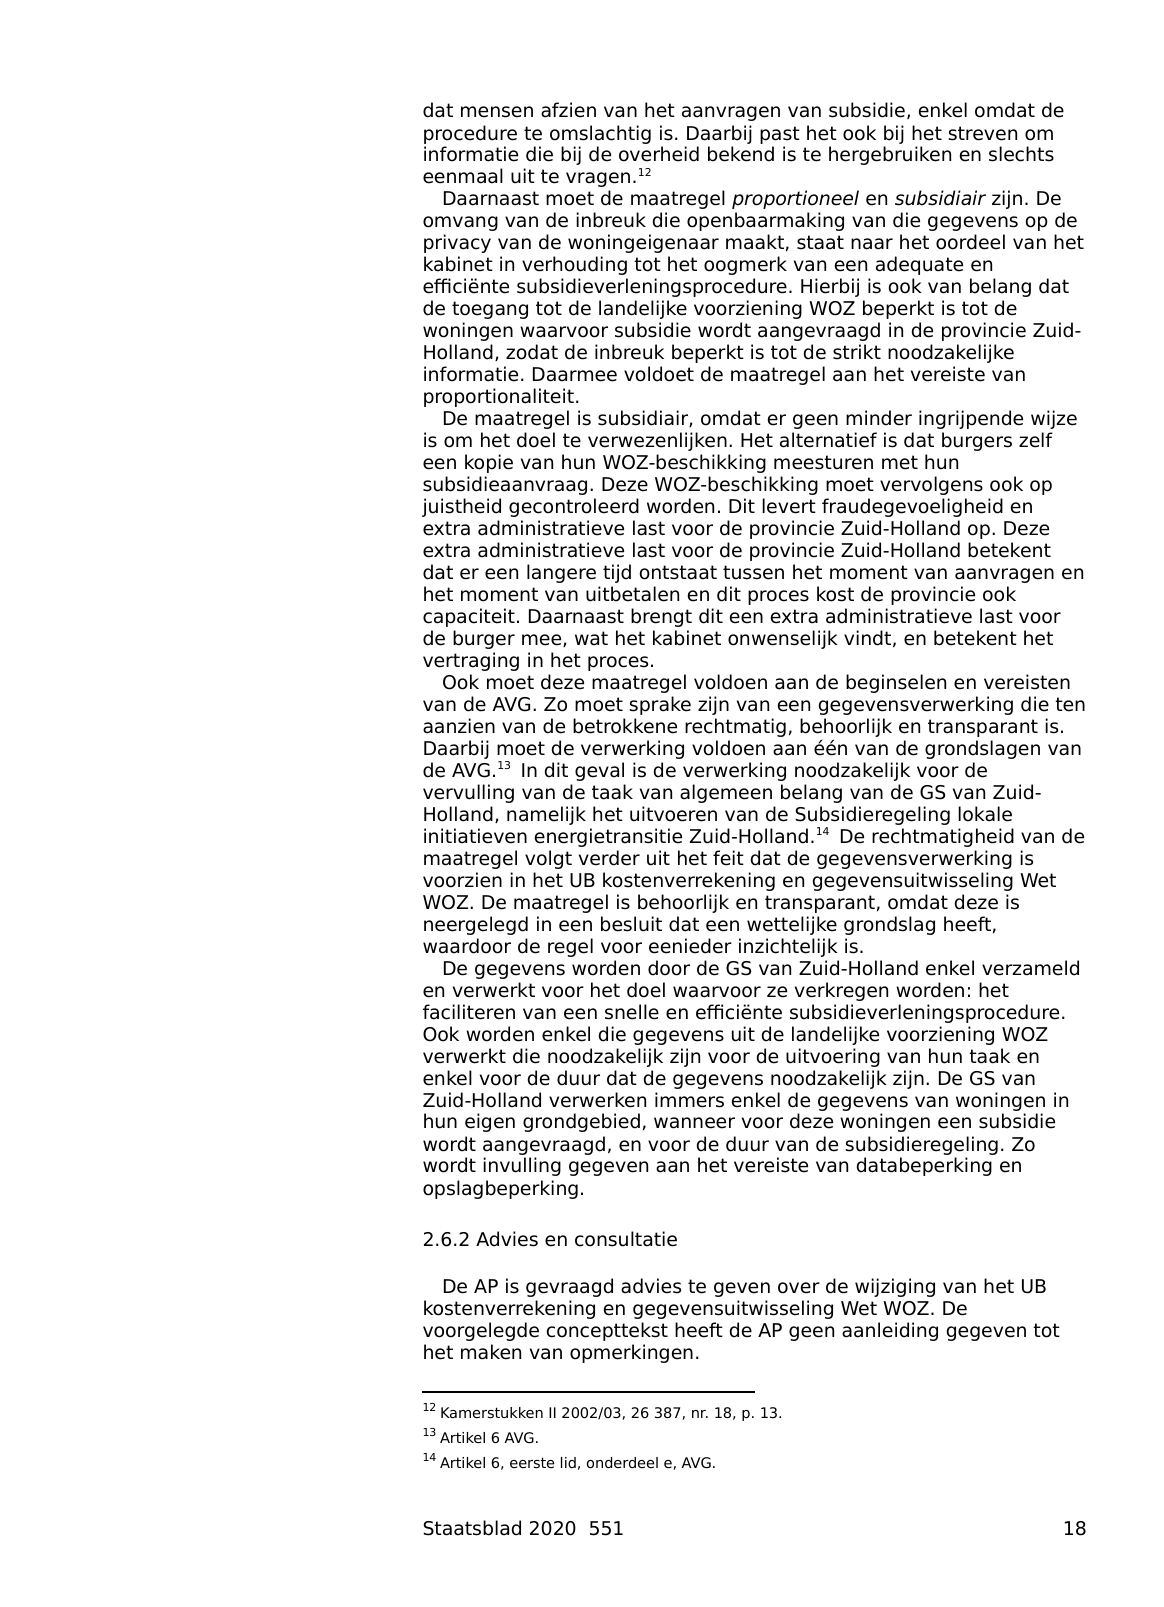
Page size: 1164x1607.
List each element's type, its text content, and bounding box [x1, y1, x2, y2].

text Artikel 6, eerste lid, onderdeel e, AVG. [422, 1451, 1087, 1473]
text De AP is gevraagd advies te geven over de wijziging van het UB kostenverrekening en gegevensuitwisseling Wet WOZ. De voorgelegde concepttekst heeft de AP geen aanleiding gegeven tot het maken van opmerkingen. [422, 1276, 1087, 1364]
subtitle 2.6.2 Advies en consultatie [422, 1229, 1087, 1251]
text dat mensen afzien van het aanvragen van subsidie, enkel omdat de procedure te omslachtig is. Daarbij past het ook bij het streven om informatie die bij de overheid bekend is te hergebruiken en slechts eenmaal uit te vragen. [422, 100, 1087, 188]
text Daarnaast moet de maatregel proportioneel en subsidiair zijn. De omvang van de inbreuk die openbaarmaking van die gegevens op de privacy van de woningeigenaar maakt, staat naar het oordeel van het kabinet in verhouding tot het oogmerk van een adequate en efficiënte subsidieverleningsprocedure. Hierbij is ook van belang dat de toegang tot de landelijke voorziening WOZ beperkt is tot de woningen waarvoor subsidie wordt aangevraagd in de provincie Zuid-Holland, zodat de inbreuk beperkt is tot de strikt noodzakelijke informatie. Daarmee voldoet de maatregel aan het vereiste van proportionaliteit. [422, 188, 1087, 408]
text De maatregel is subsidiair, omdat er geen minder ingrijpende wijze is om het doel te verwezenlijken. Het alternatief is dat burgers zelf een kopie van hun WOZ-beschikking meesturen met hun subsidieaanvraag. Deze WOZ-beschikking moet vervolgens ook op juistheid gecontroleerd worden. Dit levert fraudegevoeligheid en extra administratieve last voor de provincie Zuid-Holland op. Deze extra administratieve last voor de provincie Zuid-Holland betekent dat er een langere tijd ontstaat tussen het moment van aanvragen en het moment van uitbetalen en dit proces kost de provincie ook capaciteit. Daarnaast brengt dit een extra administratieve last voor de burger mee, wat het kabinet onwenselijk vindt, en betekent het vertraging in het proces. [422, 408, 1087, 672]
text Artikel 6 AVG. [422, 1426, 1087, 1448]
text De gegevens worden door de GS van Zuid-Holland enkel verzameld en verwerkt voor het doel waarvoor ze verkregen worden: het faciliteren van een snelle en efficiënte subsidieverleningsprocedure. Ook worden enkel die gegevens uit de landelijke voorziening WOZ verwerkt die noodzakelijk zijn voor de uitvoering van hun taak en enkel voor de duur dat de gegevens noodzakelijk zijn. De GS van Zuid-Holland verwerken immers enkel de gegevens van woningen in hun eigen grondgebied, wanneer voor deze woningen een subsidie wordt aangevraagd, en voor de duur van de subsidieregeling. Zo wordt invulling gegeven aan het vereiste van databeperking en opslagbeperking. [422, 958, 1087, 1199]
text Kamerstukken II 2002/03, 26 387, nr. 18, p. 13. [422, 1401, 1087, 1423]
text Ook moet deze maatregel voldoen aan de beginselen en vereisten van de AVG. Zo moet sprake zijn van een gegevensverwerking die ten aanzien van de betrokkene rechtmatig, behoorlijk en transparant is. Daarbij moet de verwerking voldoen aan één van de grondslagen van de AVG. In dit geval is de verwerking noodzakelijk voor de vervulling van de taak van algemeen belang van de GS van Zuid-Holland, namelijk het uitvoeren van de Subsidieregeling lokale initiatieven energietransitie Zuid-Holland. De rechtmatigheid van de maatregel volgt verder uit het feit dat de gegevensverwerking is voorzien in het UB kostenverrekening en gegevensuitwisseling Wet WOZ. De maatregel is behoorlijk en transparant, omdat deze is neergelegd in een besluit dat een wettelijke grondslag heeft, waardoor de regel voor eenieder inzichtelijk is. [422, 672, 1087, 958]
